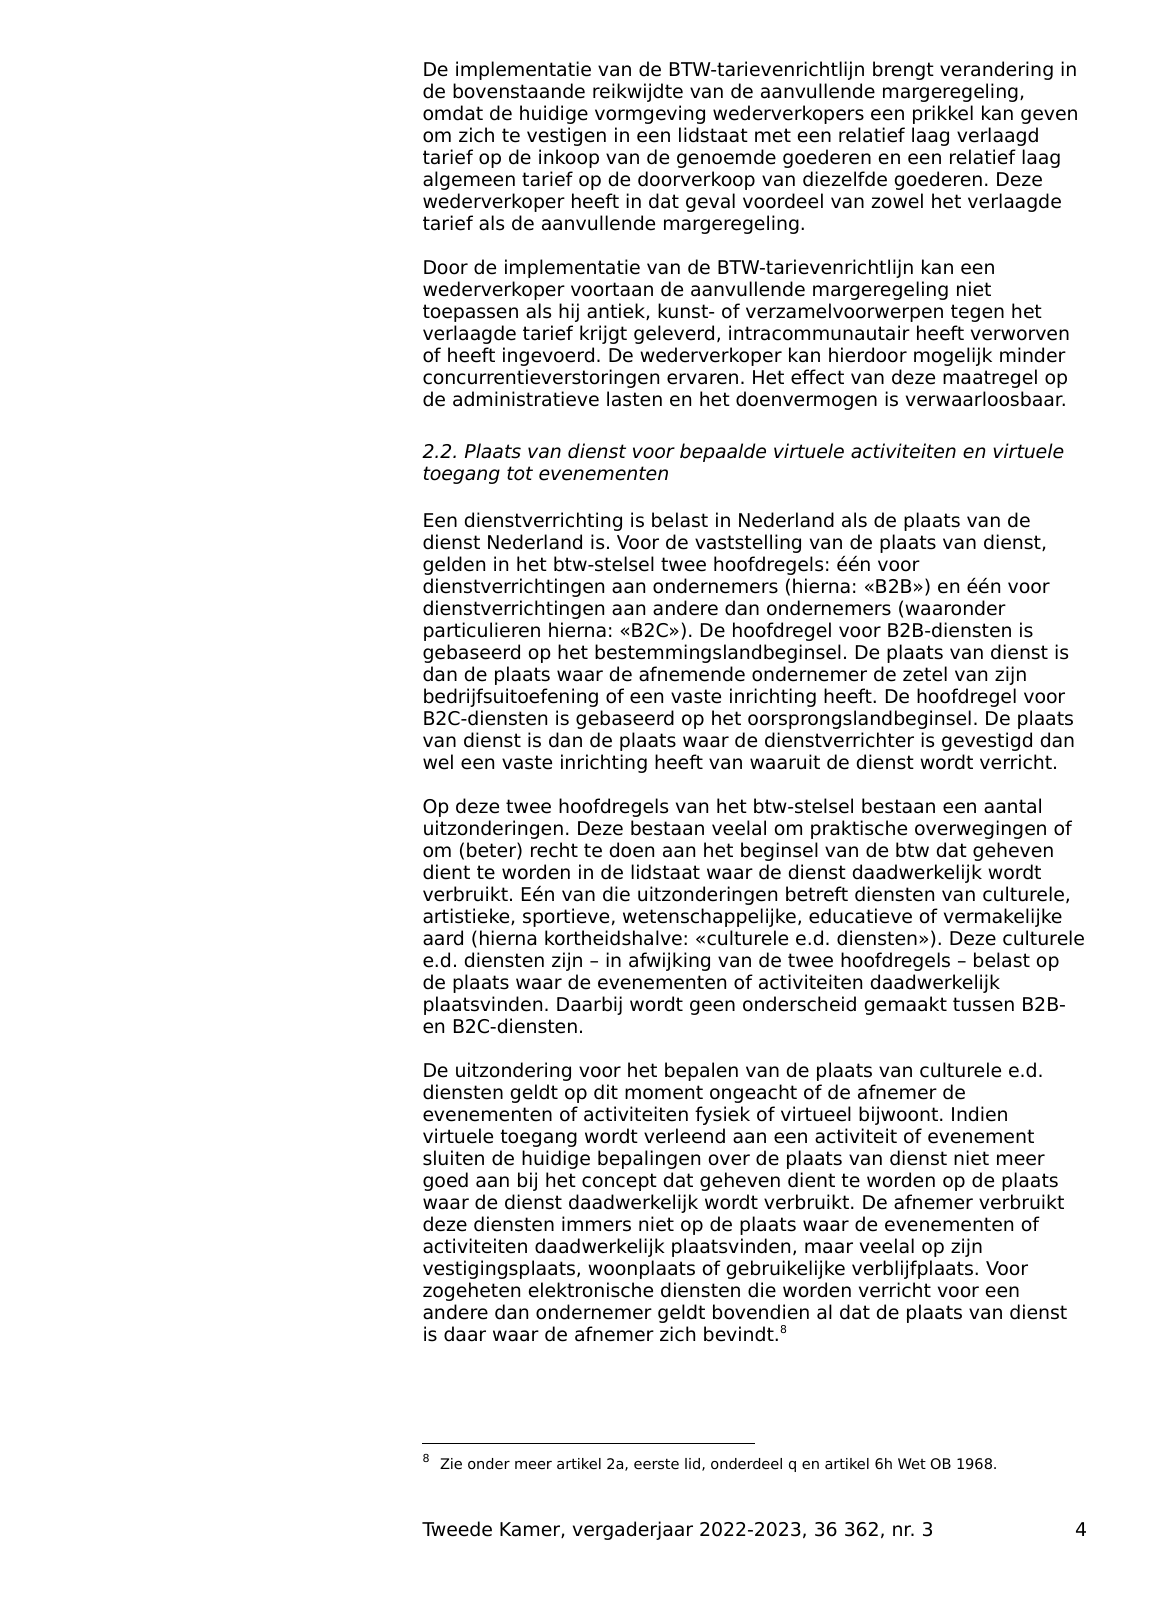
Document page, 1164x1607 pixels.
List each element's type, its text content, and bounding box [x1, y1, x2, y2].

text Op deze twee hoofdregels van het btw-stelsel bestaan een aantal uitzonderingen. Deze bestaan veelal om praktische overwegingen of om (beter) recht te doen aan het beginsel van de btw dat geheven dient te worden in de lidstaat waar de dienst daadwerkelijk wordt verbruikt. Eén van die uitzonderingen betreft diensten van culturele, artistieke, sportieve, wetenschappelijke, educatieve of vermakelijke aard (hierna kortheidshalve: «culturele e.d. diensten»). Deze culturele e.d. diensten zijn – in afwijking van de twee hoofdregels – belast op de plaats waar de evenementen of activiteiten daadwerkelijk plaatsvinden. Daarbij wordt geen onderscheid gemaakt tussen B2B- en B2C-diensten. [422, 796, 1087, 1038]
text De implementatie van de BTW-tarievenrichtlijn brengt verandering in de bovenstaande reikwijdte van de aanvullende margeregeling, omdat de huidige vormgeving wederverkopers een prikkel kan geven om zich te vestigen in een lidstaat met een relatief laag verlaagd tarief op de inkoop van de genoemde goederen en een relatief laag algemeen tarief op de doorverkoop van diezelfde goederen. Deze wederverkoper heeft in dat geval voordeel van zowel het verlaagde tarief als de aanvullende margeregeling. [422, 59, 1087, 235]
text De uitzondering voor het bepalen van de plaats van culturele e.d. diensten geldt op dit moment ongeacht of de afnemer de evenementen of activiteiten fysiek of virtueel bijwoont. Indien virtuele toegang wordt verleend aan een activiteit of evenement sluiten de huidige bepalingen over de plaats van dienst niet meer goed aan bij het concept dat geheven dient te worden op de plaats waar de dienst daadwerkelijk wordt verbruikt. De afnemer verbruikt deze diensten immers niet op de plaats waar de evenementen of activiteiten daadwerkelijk plaatsvinden, maar veelal op zijn vestigingsplaats, woonplaats of gebruikelijke verblijfplaats. Voor zogeheten elektronische diensten die worden verricht voor een andere dan ondernemer geldt bovendien al dat de plaats van dienst is daar waar de afnemer zich bevindt. [422, 1060, 1087, 1346]
text Door de implementatie van de BTW-tarievenrichtlijn kan een wederverkoper voortaan de aanvullende margeregeling niet toepassen als hij antiek, kunst- of verzamelvoorwerpen tegen het verlaagde tarief krijgt geleverd, intracommunautair heeft verworven of heeft ingevoerd. De wederverkoper kan hierdoor mogelijk minder concurrentieverstoringen ervaren. Het effect van deze maatregel op de administratieve lasten en het doenvermogen is verwaarloosbaar. [422, 257, 1087, 411]
text Een dienstverrichting is belast in Nederland als de plaats van de dienst Nederland is. Voor de vaststelling van de plaats van dienst, gelden in het btw-stelsel twee hoofdregels: één voor dienstverrichtingen aan ondernemers (hierna: «B2B») en één voor dienstverrichtingen aan andere dan ondernemers (waaronder particulieren hierna: «B2C»). De hoofdregel voor B2B-diensten is gebaseerd op het bestemmingslandbeginsel. De plaats van dienst is dan de plaats waar de afnemende ondernemer de zetel van zijn bedrijfsuitoefening of een vaste inrichting heeft. De hoofdregel voor B2C-diensten is gebaseerd op het oorsprongslandbeginsel. De plaats van dienst is dan de plaats waar de dienstverrichter is gevestigd dan wel een vaste inrichting heeft van waaruit de dienst wordt verricht. [422, 510, 1087, 774]
subtitle 2.2. Plaats van dienst voor bepaalde virtuele activiteiten en virtuele toegang tot evenementen [422, 441, 1087, 485]
text Zie onder meer artikel 2a, eerste lid, onderdeel q en artikel 6h Wet OB 1968. [422, 1452, 1087, 1474]
